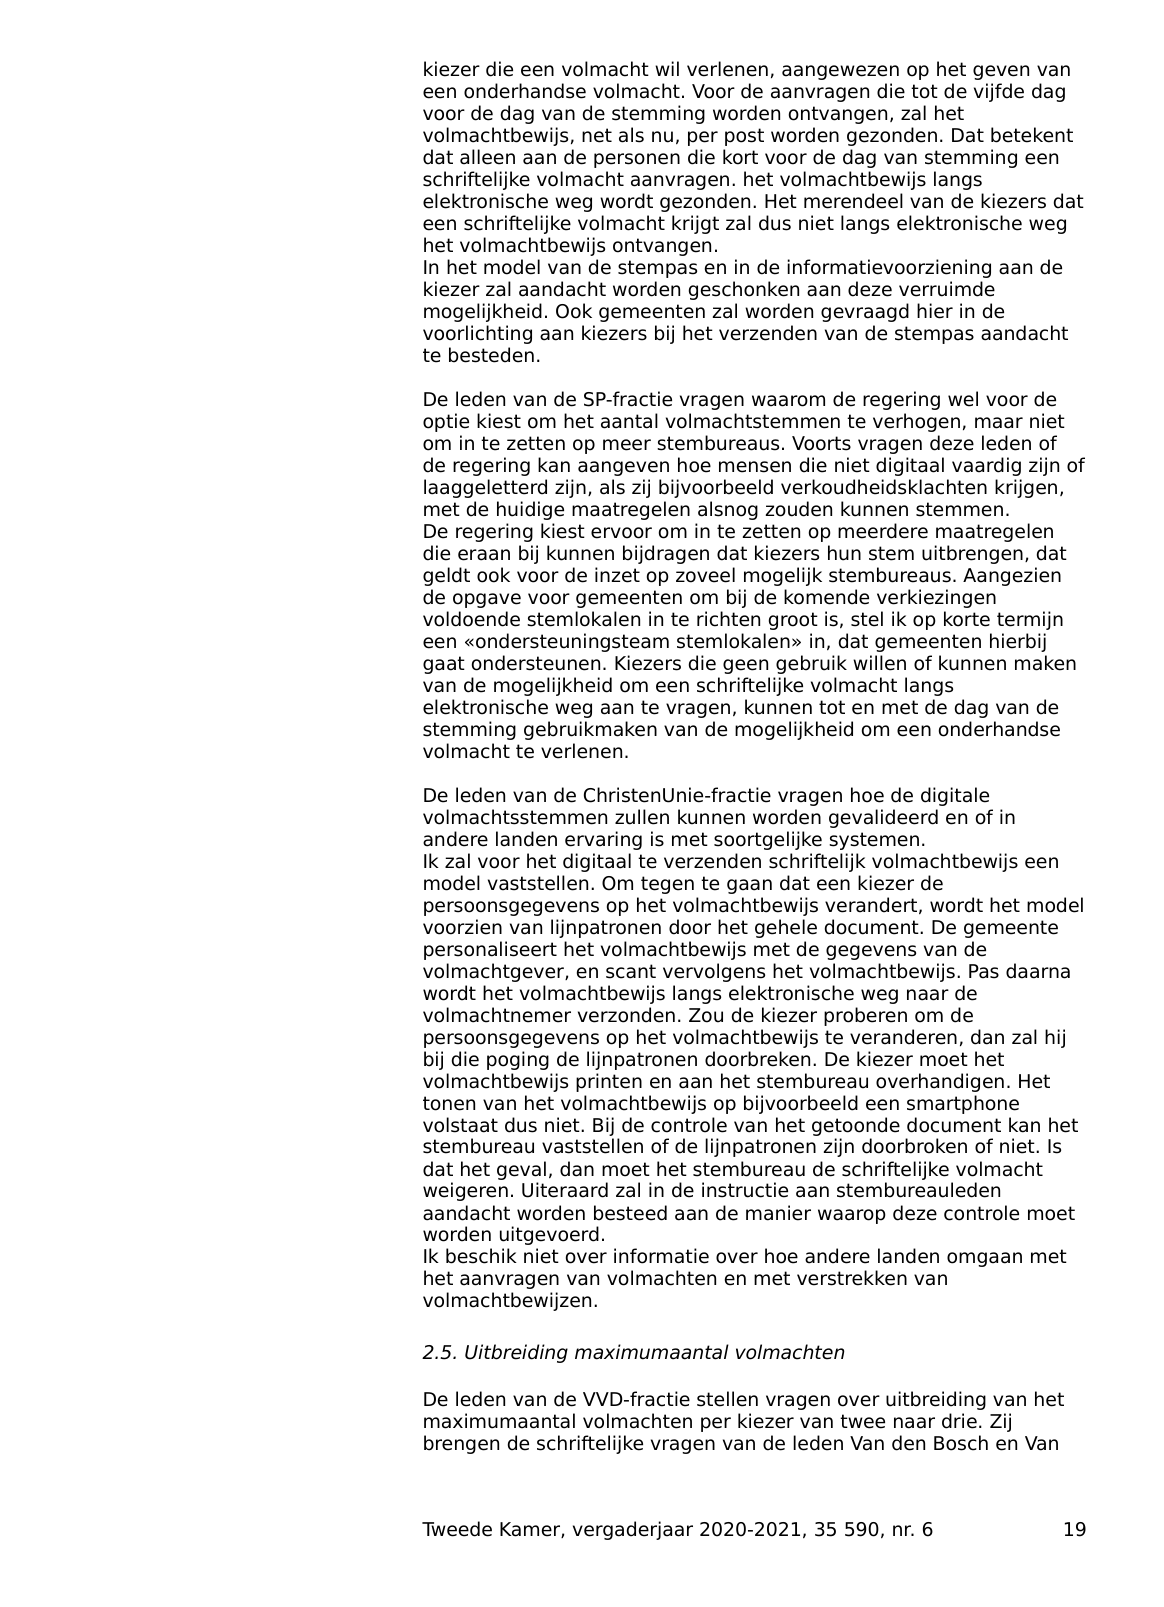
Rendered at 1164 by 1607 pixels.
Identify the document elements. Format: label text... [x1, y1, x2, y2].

text Ik beschik niet over informatie over hoe andere landen omgaan met het aanvragen van volmachten en met verstrekken van volmachtbewijzen. [422, 1246, 1087, 1312]
text De regering kiest ervoor om in te zetten op meerdere maatregelen die eraan bij kunnen bijdragen dat kiezers hun stem uitbrengen, dat geldt ook voor de inzet op zoveel mogelijk stembureaus. Aangezien de opgave voor gemeenten om bij de komende verkiezingen voldoende stemlokalen in te richten groot is, stel ik op korte termijn een «ondersteuningsteam stemlokalen» in, dat gemeenten hierbij gaat ondersteunen. Kiezers die geen gebruik willen of kunnen maken van de mogelijkheid om een schriftelijke volmacht langs elektronische weg aan te vragen, kunnen tot en met de dag van de stemming gebruikmaken van de mogelijkheid om een onderhandse volmacht te verlenen. [422, 521, 1087, 763]
text De leden van de SP-fractie vragen waarom de regering wel voor de optie kiest om het aantal volmachtstemmen te verhogen, maar niet om in te zetten op meer stembureaus. Voorts vragen deze leden of de regering kan aangeven hoe mensen die niet digitaal vaardig zijn of laaggeletterd zijn, als zij bijvoorbeeld verkoudheidsklachten krijgen, met de huidige maatregelen alsnog zouden kunnen stemmen. [422, 389, 1087, 521]
text kiezer die een volmacht wil verlenen, aangewezen op het geven van een onderhandse volmacht. Voor de aanvragen die tot de vijfde dag voor de dag van de stemming worden ontvangen, zal het volmachtbewijs, net als nu, per post worden gezonden. Dat betekent dat alleen aan de personen die kort voor de dag van stemming een schriftelijke volmacht aanvragen. het volmachtbewijs langs elektronische weg wordt gezonden. Het merendeel van de kiezers dat een schriftelijke volmacht krijgt zal dus niet langs elektronische weg het volmachtbewijs ontvangen. [422, 59, 1087, 257]
text Ik zal voor het digitaal te verzenden schriftelijk volmachtbewijs een model vaststellen. Om tegen te gaan dat een kiezer de persoonsgegevens op het volmachtbewijs verandert, wordt het model voorzien van lijnpatronen door het gehele document. De gemeente personaliseert het volmachtbewijs met de gegevens van de volmachtgever, en scant vervolgens het volmachtbewijs. Pas daarna wordt het volmachtbewijs langs elektronische weg naar de volmachtnemer verzonden. Zou de kiezer proberen om de persoonsgegevens op het volmachtbewijs te veranderen, dan zal hij bij die poging de lijnpatronen doorbreken. De kiezer moet het volmachtbewijs printen en aan het stembureau overhandigen. Het tonen van het volmachtbewijs op bijvoorbeeld een smartphone volstaat dus niet. Bij de controle van het getoonde document kan het stembureau vaststellen of de lijnpatronen zijn doorbroken of niet. Is dat het geval, dan moet het stembureau de schriftelijke volmacht weigeren. Uiteraard zal in de instructie aan stembureauleden aandacht worden besteed aan de manier waarop deze controle moet worden uitgevoerd. [422, 851, 1087, 1246]
text De leden van de ChristenUnie-fractie vragen hoe de digitale volmachtsstemmen zullen kunnen worden gevalideerd en of in andere landen ervaring is met soortgelijke systemen. [422, 785, 1087, 851]
text In het model van de stempas en in de informatievoorziening aan de kiezer zal aandacht worden geschonken aan deze verruimde mogelijkheid. Ook gemeenten zal worden gevraagd hier in de voorlichting aan kiezers bij het verzenden van de stempas aandacht te besteden. [422, 257, 1087, 367]
text De leden van de VVD-fractie stellen vragen over uitbreiding van het maximumaantal volmachten per kiezer van twee naar drie. Zij brengen de schriftelijke vragen van de leden Van den Bosch en Van [422, 1389, 1087, 1455]
subtitle 2.5. Uitbreiding maximumaantal volmachten [422, 1342, 1087, 1364]
